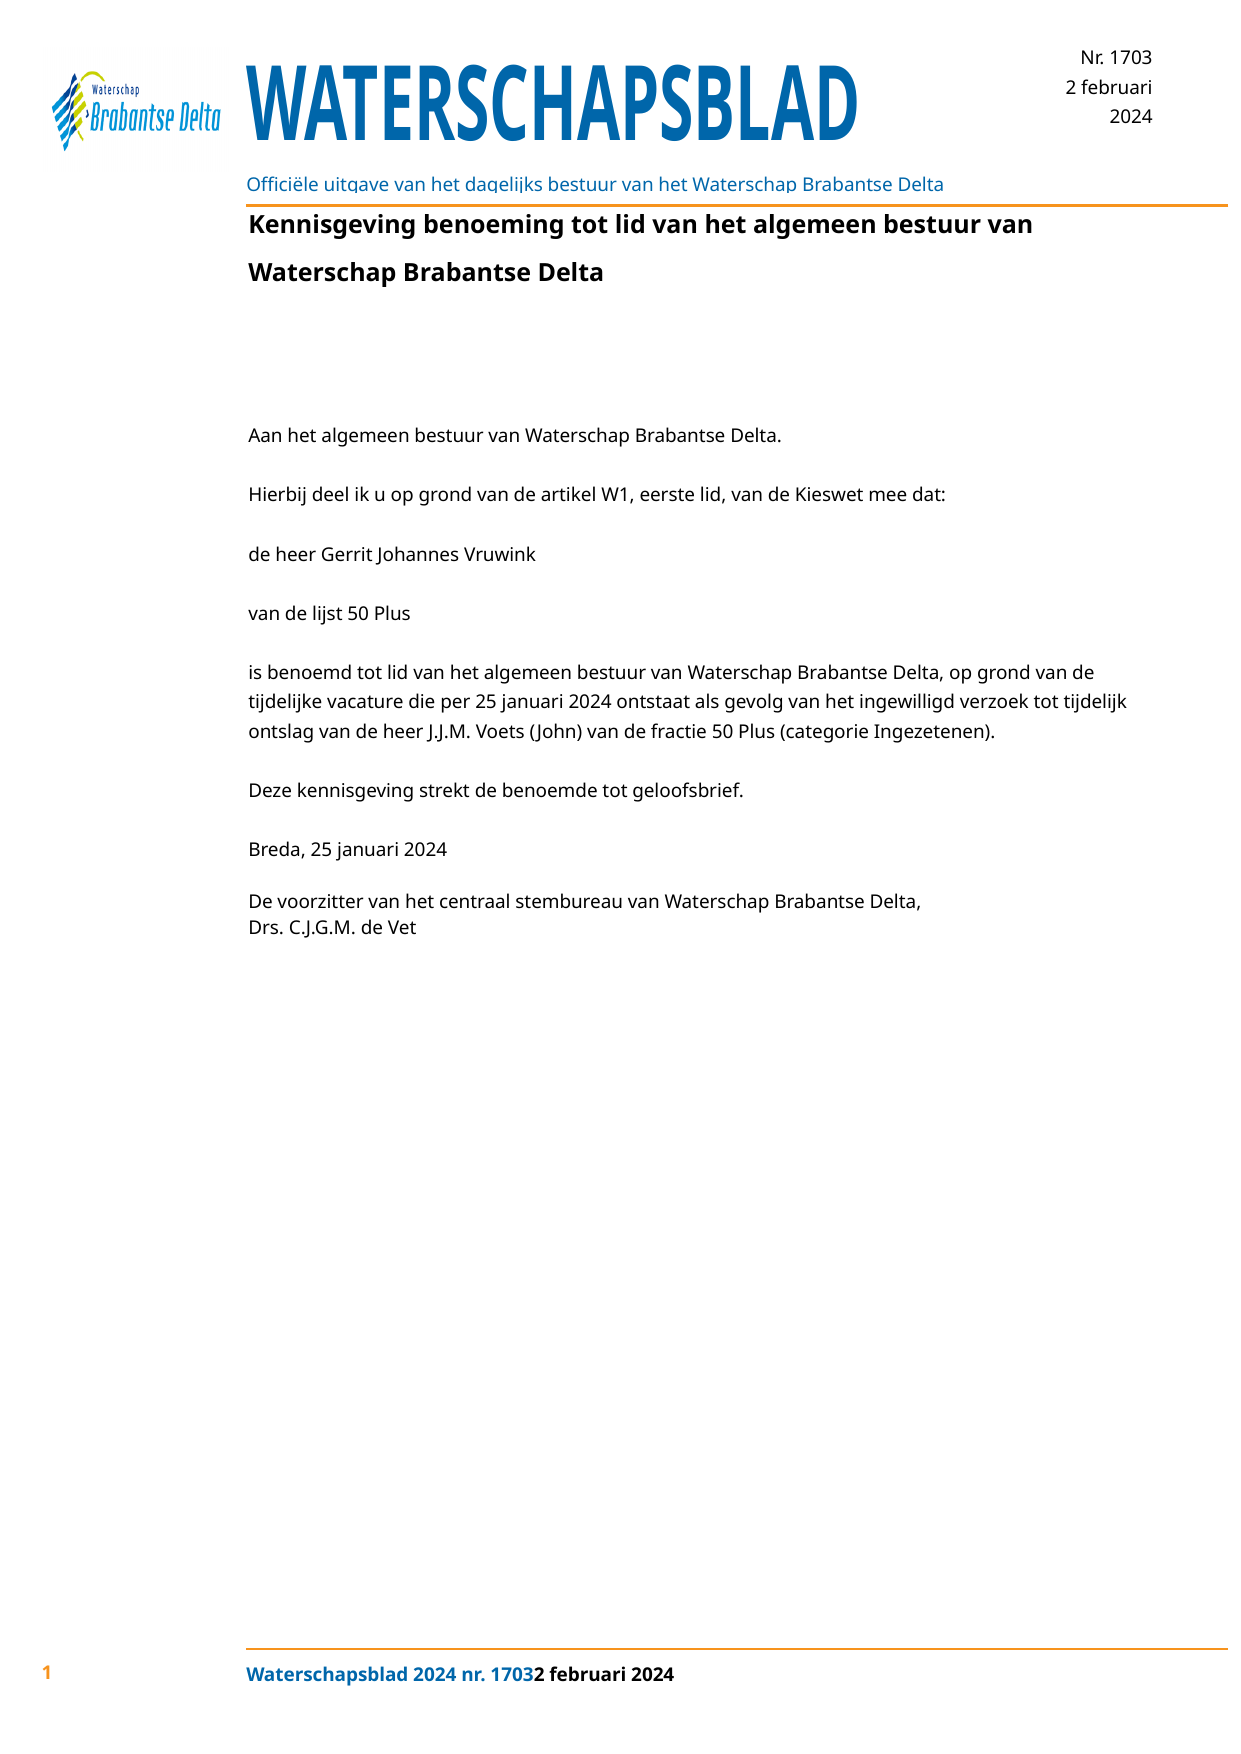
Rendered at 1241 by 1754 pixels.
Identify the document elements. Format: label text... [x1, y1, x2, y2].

text Drs. C.J.G.M. de Vet [248, 914, 1152, 939]
text Breda, 25 januari 2024 [248, 837, 1152, 862]
text Kennisgeving benoeming tot lid van het algemeen bestuur van Waterschap Brabantse Delta [248, 207, 1152, 288]
text de heer Gerrit Johannes Vruwink [248, 541, 1152, 567]
text Deze kennisgeving strekt de benoemde tot geloofsbrief. [248, 777, 1152, 803]
text De voorzitter van het centraal stembureau van Waterschap Brabantse Delta, [248, 888, 1152, 914]
text Hierbij deel ik u op grond van de artikel W1, eerste lid, van de Kieswet mee dat: [248, 482, 1152, 507]
text Aan het algemeen bestuur van Waterschap Brabantse Delta. [248, 422, 1152, 448]
picture [41, 47, 231, 172]
text van de lijst 50 Plus [248, 600, 1152, 626]
text is benoemd tot lid van het algemeen bestuur van Waterschap Brabantse Delta, op grond van de tijdelijke vacature die per 25 januari 2024 ontstaat als gevolg van het ingewilligd verzoek tot tijdelijk ontslag van de heer J.J.M. Voets (John) van de fractie 50 Plus (categorie Ingezetenen). [248, 659, 1152, 744]
